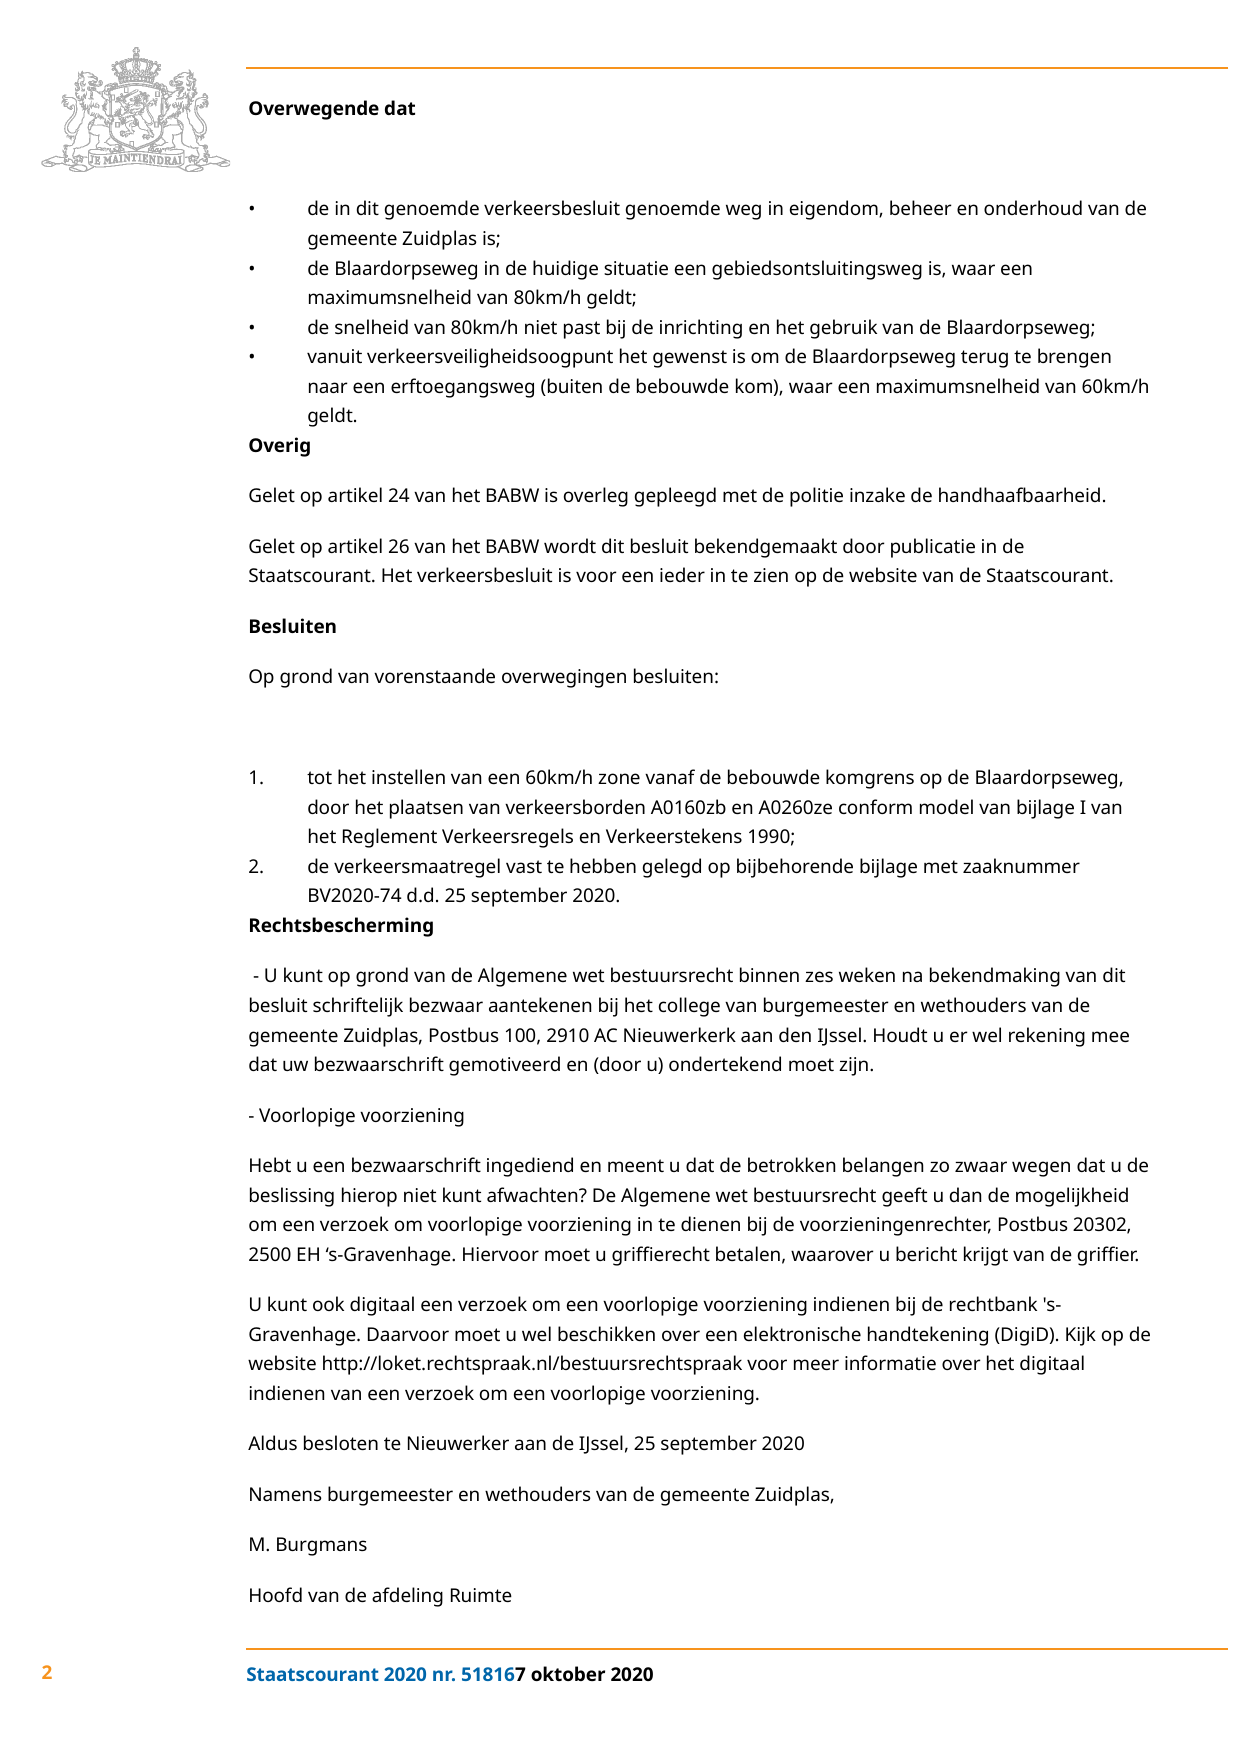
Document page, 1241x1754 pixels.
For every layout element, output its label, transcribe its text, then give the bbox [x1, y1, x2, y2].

text M. Burgmans [248, 1531, 1152, 1557]
text Aldus besloten te Nieuwerker aan de IJssel, 25 september 2020 [248, 1431, 1152, 1456]
list tot het instellen van een 60km/h zone vanaf de bebouwde komgrens op de Blaardorpseweg, door het plaatsen van verkeersborden A0160zb en A0260ze conform model van bijlage I van het Reglement Verkeersregels en Verkeerstekens 1990; [248, 764, 1152, 849]
text Gelet op artikel 26 van het BABW wordt dit besluit bekendgemaakt door publicatie in de Staatscourant. Het verkeersbesluit is voor een ieder in te zien op de website van de Staatscourant. [248, 533, 1152, 588]
text Op grond van vorenstaande overwegingen besluiten: [248, 663, 1152, 689]
list vanuit verkeersveiligheidsoogpunt het gewenst is om de Blaardorpseweg terug te brengen naar een erftoegangsweg (buiten de bebouwde kom), waar een maximumsnelheid van 60km/h geldt. [248, 343, 1152, 428]
text Gelet op artikel 24 van het BABW is overleg gepleegd met de politie inzake de handhaafbaarheid. [248, 483, 1152, 508]
text Overig [248, 432, 1152, 458]
text U kunt ook digitaal een verzoek om een voorlopige voorziening indienen bij de rechtbank 's-Gravenhage. Daarvoor moet u wel beschikken over een elektronische handtekening (DigiD). Kijk op de website http://loket.rechtspraak.nl/bestuursrechtspraak voor meer informatie over het digitaal indienen van een verzoek om een voorlopige voorziening. [248, 1291, 1152, 1406]
text Besluiten [248, 613, 1152, 639]
list de in dit genoemde verkeersbesluit genoemde weg in eigendom, beheer en onderhoud van de gemeente Zuidplas is; [248, 196, 1152, 251]
text Namens burgemeester en wethouders van de gemeente Zuidplas, [248, 1481, 1152, 1507]
text Overwegende dat [248, 95, 1152, 121]
list de Blaardorpseweg in de huidige situatie een gebiedsontsluitingsweg is, waar een maximumsnelheid van 80km/h geldt; [248, 255, 1152, 310]
text Hebt u een bezwaarschrift ingediend en meent u dat de betrokken belangen zo zwaar wegen dat u de beslissing hierop niet kunt afwachten? De Algemene wet bestuursrecht geeft u dan de mogelijkheid om een verzoek om voorlopige voorziening in te dienen bij de voorzieningenrechter, Postbus 20302, 2500 EH ‘s-Gravenhage. Hiervoor moet u griffierecht betalen, waarover u bericht krijgt van de griffier. [248, 1152, 1152, 1267]
text Rechtsbescherming [248, 912, 1152, 938]
picture [41, 47, 231, 172]
list de verkeersmaatregel vast te hebben gelegd op bijbehorende bijlage met zaaknummer BV2020-74 d.d. 25 september 2020. [248, 853, 1152, 908]
list de snelheid van 80km/h niet past bij de inrichting en het gebruik van de Blaardorpseweg; [248, 314, 1152, 340]
text Hoofd van de afdeling Ruimte [248, 1582, 1152, 1608]
text - Voorlopige voorziening [248, 1102, 1152, 1128]
text - U kunt op grond van de Algemene wet bestuursrecht binnen zes weken na bekendmaking van dit besluit schriftelijk bezwaar aantekenen bij het college van burgemeester en wethouders van de gemeente Zuidplas, Postbus 100, 2910 AC Nieuwerkerk aan den IJssel. Houdt u er wel rekening mee dat uw bezwaarschrift gemotiveerd en (door u) ondertekend moet zijn. [248, 963, 1152, 1077]
